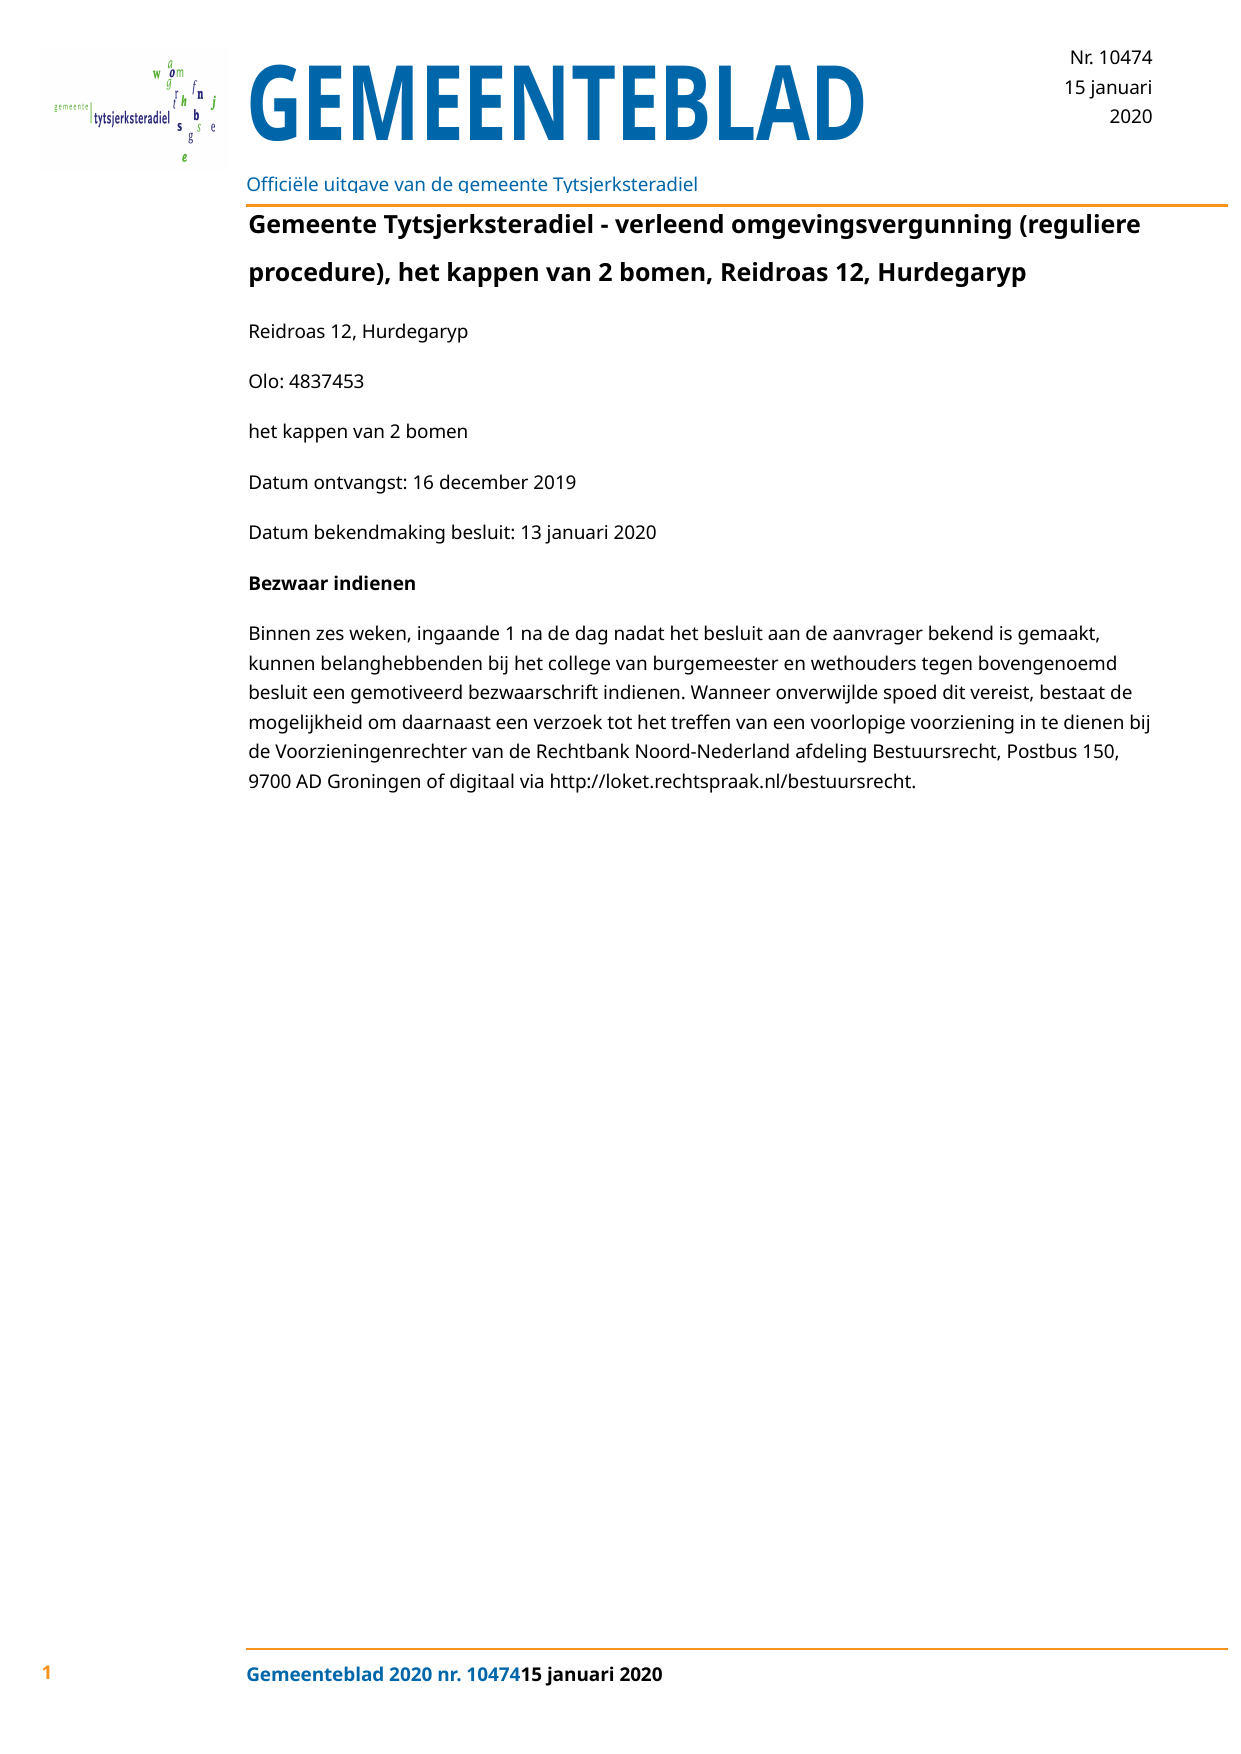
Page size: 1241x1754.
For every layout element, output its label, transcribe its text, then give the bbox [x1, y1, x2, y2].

text Reidroas 12, Hurdegaryp [248, 318, 1152, 344]
picture [41, 47, 231, 172]
text het kappen van 2 bomen [248, 419, 1152, 444]
text Binnen zes weken, ingaande 1 na de dag nadat het besluit aan de aanvrager bekend is gemaakt, kunnen belanghebbenden bij het college van burgemeester en wethouders tegen bovengenoemd besluit een gemotiveerd bezwaarschrift indienen. Wanneer onverwijlde spoed dit vereist, bestaat de mogelijkheid om daarnaast een verzoek tot het treffen van een voorlopige voorziening in te dienen bij de Voorzieningenrechter van de Rechtbank Noord-Nederland afdeling Bestuursrecht, Postbus 150, 9700 AD Groningen of digitaal via http://loket.rechtspraak.nl/bestuursrecht. [248, 620, 1152, 794]
text Bezwaar indienen [248, 570, 1152, 596]
text Datum bekendmaking besluit: 13 januari 2020 [248, 519, 1152, 545]
text Olo: 4837453 [248, 368, 1152, 394]
text Datum ontvangst: 16 december 2019 [248, 469, 1152, 495]
text Gemeente Tytsjerksteradiel - verleend omgevingsvergunning (reguliere procedure), het kappen van 2 bomen, Reidroas 12, Hurdegaryp [248, 207, 1152, 288]
